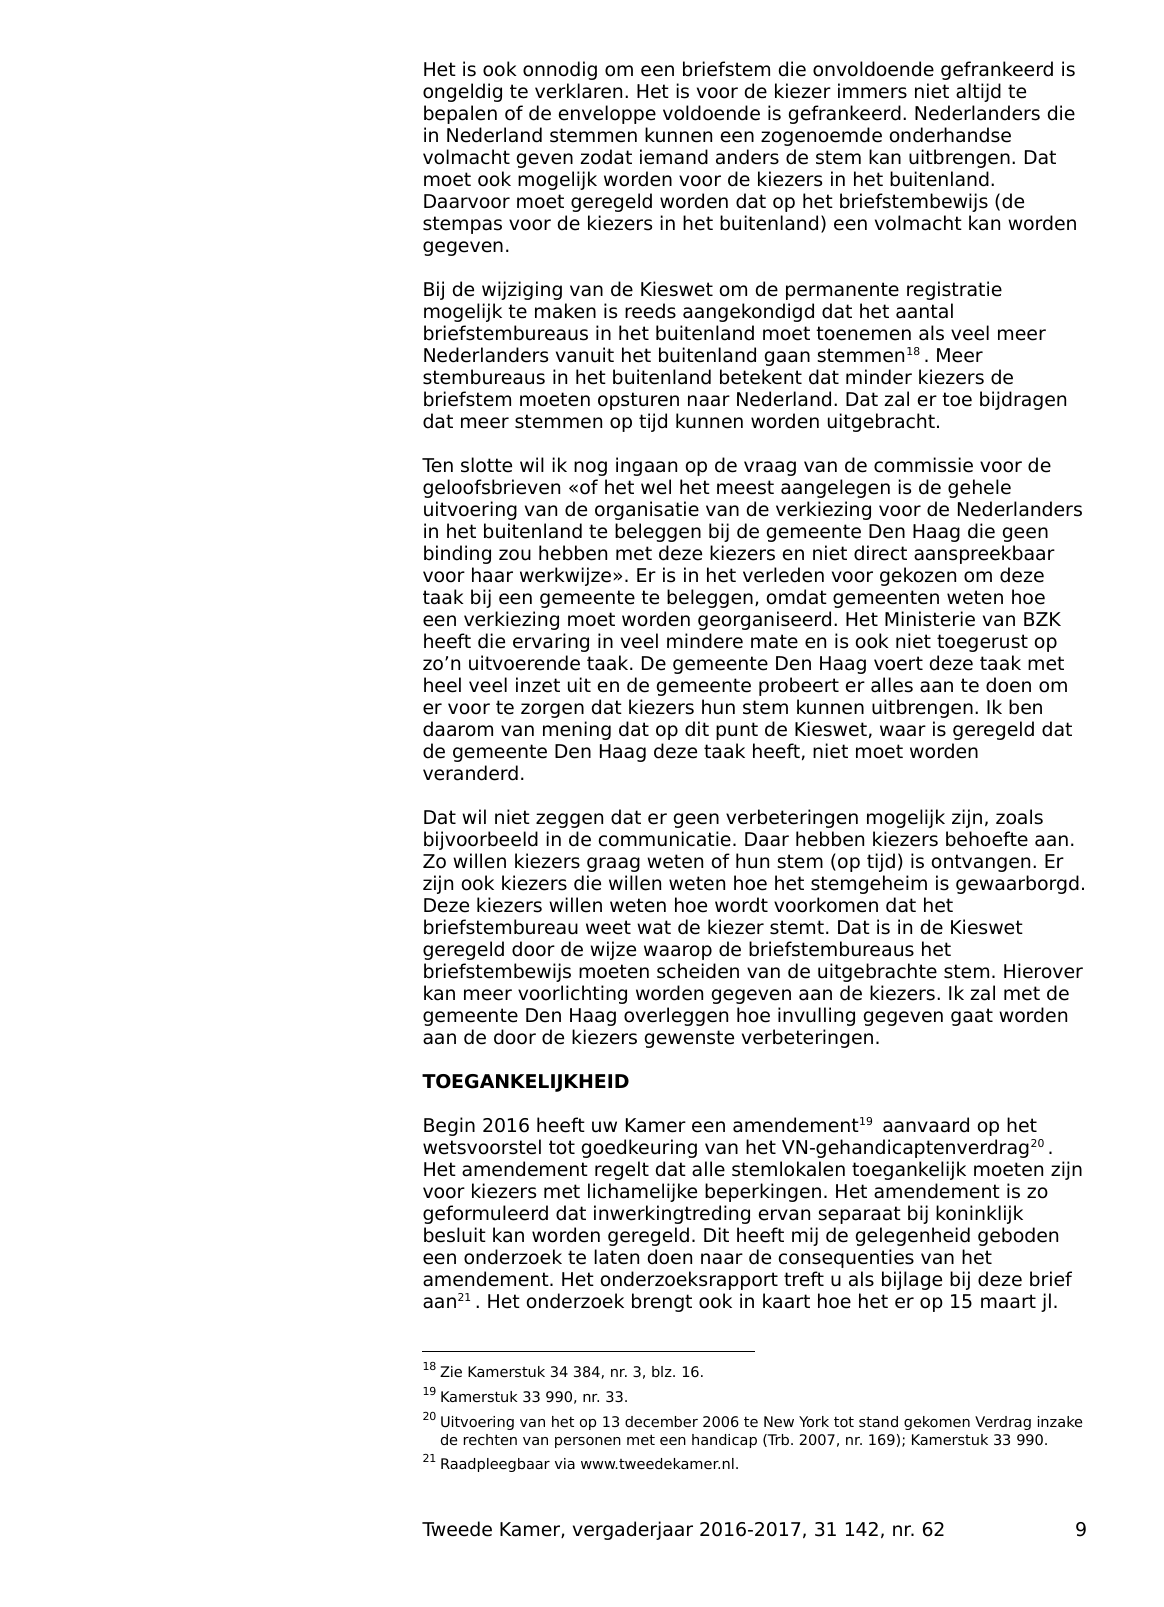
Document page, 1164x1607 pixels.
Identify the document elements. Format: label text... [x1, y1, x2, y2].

text Raadpleegbaar via www.tweedekamer.nl. [422, 1452, 1087, 1474]
text Dat wil niet zeggen dat er geen verbeteringen mogelijk zijn, zoals bijvoorbeeld in de communicatie. Daar hebben kiezers behoefte aan. Zo willen kiezers graag weten of hun stem (op tijd) is ontvangen. Er zijn ook kiezers die willen weten hoe het stemgeheim is gewaarborgd. Deze kiezers willen weten hoe wordt voorkomen dat het briefstembureau weet wat de kiezer stemt. Dat is in de Kieswet geregeld door de wijze waarop de briefstembureaus het briefstembewijs moeten scheiden van de uitgebrachte stem. Hierover kan meer voorlichting worden gegeven aan de kiezers. Ik zal met de gemeente Den Haag overleggen hoe invulling gegeven gaat worden aan de door de kiezers gewenste verbeteringen. [422, 807, 1087, 1049]
text Kamerstuk 33 990, nr. 33. [422, 1385, 1087, 1407]
text Het is ook onnodig om een briefstem die onvoldoende gefrankeerd is ongeldig te verklaren. Het is voor de kiezer immers niet altijd te bepalen of de enveloppe voldoende is gefrankeerd. Nederlanders die in Nederland stemmen kunnen een zogenoemde onderhandse volmacht geven zodat iemand anders de stem kan uitbrengen. Dat moet ook mogelijk worden voor de kiezers in het buitenland. Daarvoor moet geregeld worden dat op het briefstembewijs (de stempas voor de kiezers in het buitenland) een volmacht kan worden gegeven. [422, 59, 1087, 257]
text Zie Kamerstuk 34 384, nr. 3, blz. 16. [422, 1360, 1087, 1382]
text Begin 2016 heeft uw Kamer een amendement aanvaard op het wetsvoorstel tot goedkeuring van het VN-gehandicaptenverdrag. Het amendement regelt dat alle stemlokalen toegankelijk moeten zijn voor kiezers met lichamelijke beperkingen. Het amendement is zo geformuleerd dat inwerkingtreding ervan separaat bij koninklijk besluit kan worden geregeld. Dit heeft mij de gelegenheid geboden een onderzoek te laten doen naar de consequenties van het amendement. Het onderzoeksrapport treft u als bijlage bij deze brief aan. Het onderzoek brengt ook in kaart hoe het er op 15 maart jl. [422, 1115, 1087, 1313]
text Ten slotte wil ik nog ingaan op de vraag van de commissie voor de geloofsbrieven «of het wel het meest aangelegen is de gehele uitvoering van de organisatie van de verkiezing voor de Nederlanders in het buitenland te beleggen bij de gemeente Den Haag die geen binding zou hebben met deze kiezers en niet direct aanspreekbaar voor haar werkwijze». Er is in het verleden voor gekozen om deze taak bij een gemeente te beleggen, omdat gemeenten weten hoe een verkiezing moet worden georganiseerd. Het Ministerie van BZK heeft die ervaring in veel mindere mate en is ook niet toegerust op zo’n uitvoerende taak. De gemeente Den Haag voert deze taak met heel veel inzet uit en de gemeente probeert er alles aan te doen om er voor te zorgen dat kiezers hun stem kunnen uitbrengen. Ik ben daarom van mening dat op dit punt de Kieswet, waar is geregeld dat de gemeente Den Haag deze taak heeft, niet moet worden veranderd. [422, 455, 1087, 785]
subtitle TOEGANKELIJKHEID [422, 1071, 1087, 1093]
text Bij de wijziging van de Kieswet om de permanente registratie mogelijk te maken is reeds aangekondigd dat het aantal briefstembureaus in het buitenland moet toenemen als veel meer Nederlanders vanuit het buitenland gaan stemmen. Meer stembureaus in het buitenland betekent dat minder kiezers de briefstem moeten opsturen naar Nederland. Dat zal er toe bijdragen dat meer stemmen op tijd kunnen worden uitgebracht. [422, 279, 1087, 433]
text Uitvoering van het op 13 december 2006 te New York tot stand gekomen Verdrag inzake de rechten van personen met een handicap (Trb. 2007, nr. 169); Kamerstuk 33 990. [422, 1410, 1087, 1449]
